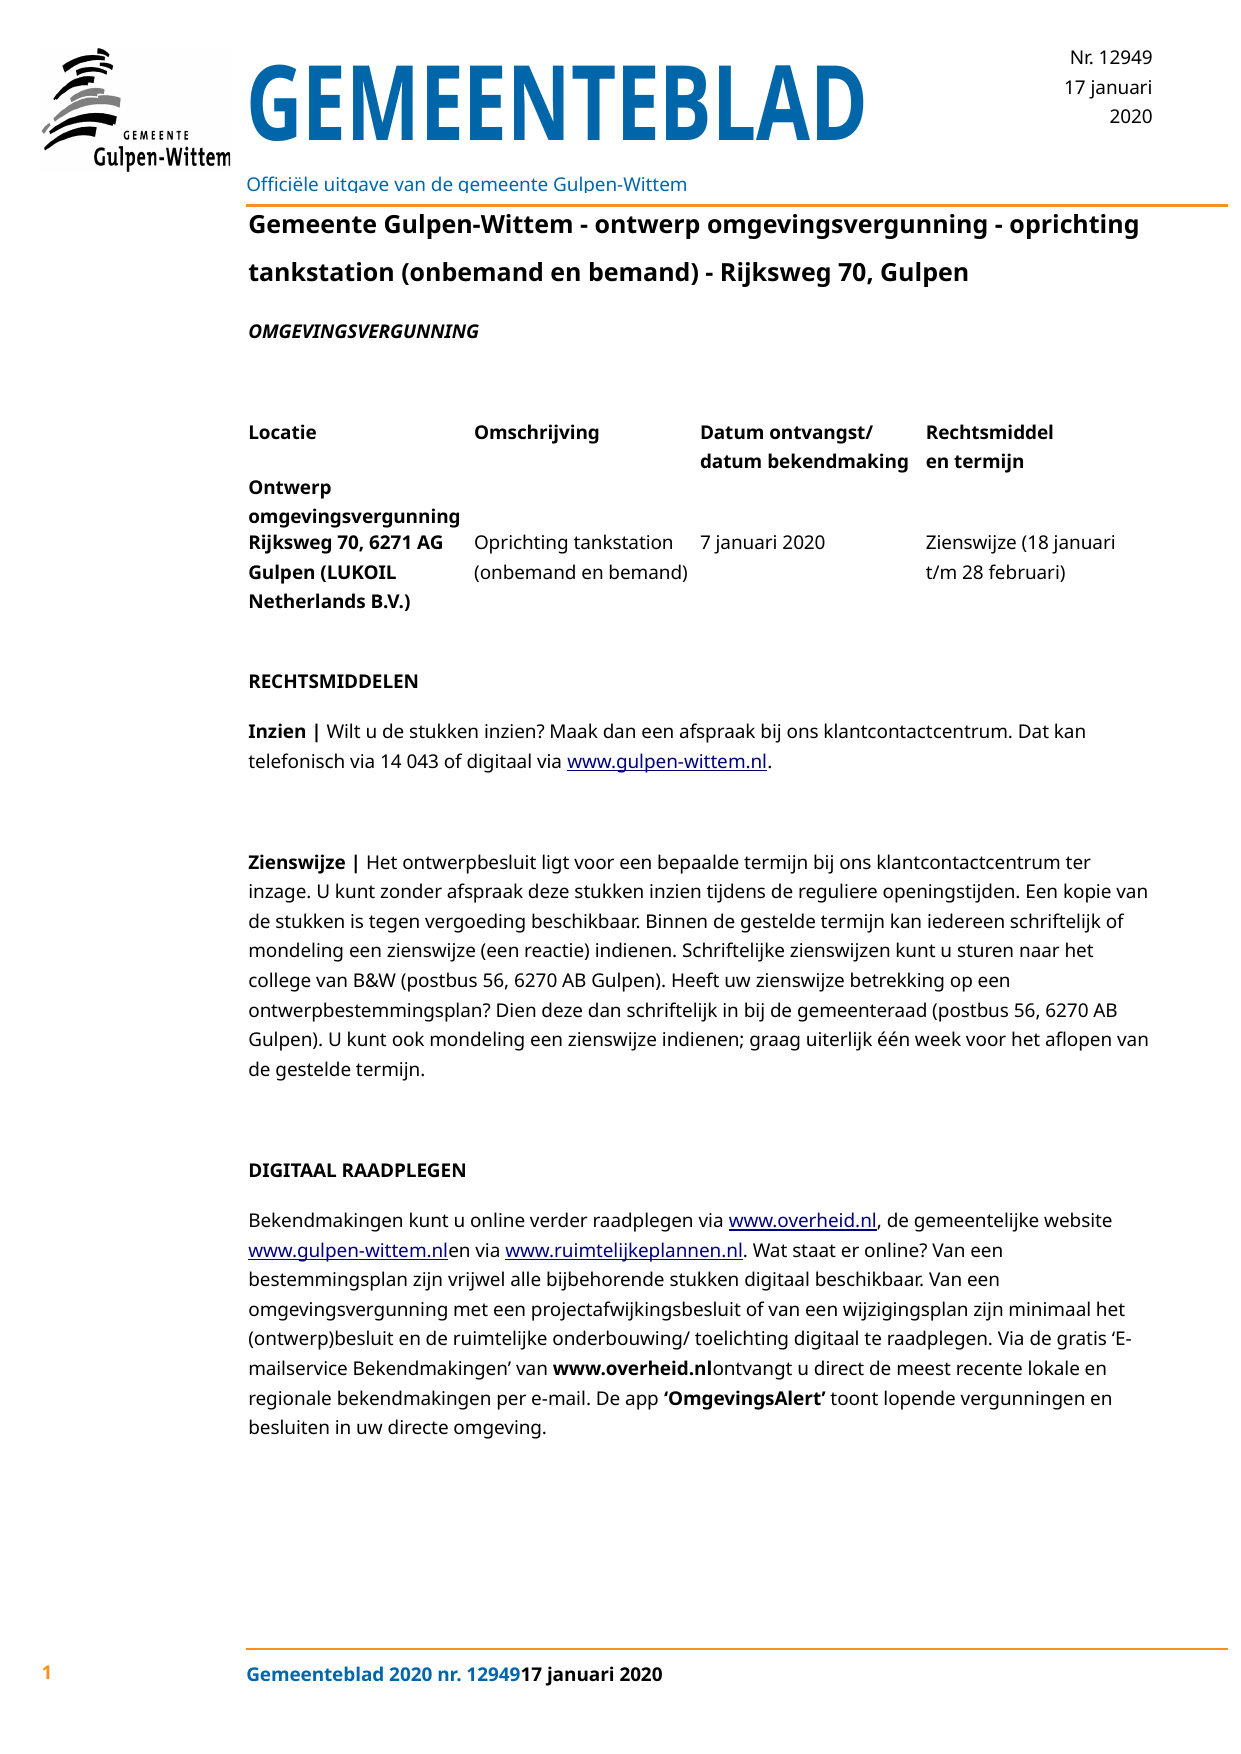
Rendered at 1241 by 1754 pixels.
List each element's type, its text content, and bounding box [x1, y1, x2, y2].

table_header Locatie [248, 419, 474, 474]
table_header Omschrijving [474, 419, 700, 474]
table_cell [700, 474, 926, 529]
text Bekendmakingen kunt u online verder raadplegen via www.overheid.nl, de gemeentelijke website www.gulpen-wittem.nlen via www.ruimtelijkeplannen.nl. Wat staat er online? Van een bestemmingsplan zijn vrijwel alle bijbehorende stukken digitaal beschikbaar. Van een omgevingsvergunning met een projectafwijkingsbesluit of van een wijzigingsplan zijn minimaal het (ontwerp)besluit en de ruimtelijke onderbouwing/ toelichting digitaal te raadplegen. Via de gratis ‘E-mailservice Bekendmakingen’ van www.overheid.nlontvangt u direct de meest recente lokale en regionale bekendmakingen per e-mail. De app ‘OmgevingsAlert’ toont lopende vergunningen en besluiten in uw directe omgeving. [248, 1207, 1152, 1440]
table_header Rechtsmiddel en termijn [926, 419, 1152, 474]
text OMGEVINGSVERGUNNING [248, 318, 1152, 344]
table_cell [926, 474, 1152, 529]
picture [41, 47, 231, 172]
table_cell Rijksweg 70, 6271 AG Gulpen (LUKOIL Netherlands B.V.) [248, 530, 474, 614]
table_cell Zienswijze (18 januari t/m 28 februari) [926, 530, 1152, 614]
text DIGITAAL RAADPLEGEN [248, 1157, 1152, 1182]
text Zienswijze | Het ontwerpbesluit ligt voor een bepaalde termijn bij ons klantcontactcentrum ter inzage. U kunt zonder afspraak deze stukken inzien tijdens de reguliere openingstijden. Een kopie van de stukken is tegen vergoeding beschikbaar. Binnen de gestelde termijn kan iedereen schriftelijk of mondeling een zienswijze (een reactie) indienen. Schriftelijke zienswijzen kunt u sturen naar het college van B&W (postbus 56, 6270 AB Gulpen). Heeft uw zienswijze betrekking op een ontwerpbestemmingsplan? Dien deze dan schriftelijk in bij de gemeenteraad (postbus 56, 6270 AB Gulpen). U kunt ook mondeling een zienswijze indienen; graag uiterlijk één week voor het aflopen van de gestelde termijn. [248, 849, 1152, 1082]
text Inzien | Wilt u de stukken inzien? Maak dan een afspraak bij ons klantcontactcentrum. Dat kan telefonisch via 14 043 of digitaal via www.gulpen-wittem.nl. [248, 718, 1152, 774]
table_header Datum ontvangst/ datum bekendmaking [700, 419, 926, 474]
table_cell 7 januari 2020 [700, 530, 926, 614]
table_cell [474, 474, 700, 529]
table_cell Ontwerp omgevingsvergunning [248, 474, 474, 529]
text RECHTSMIDDELEN [248, 668, 1152, 694]
table_cell Oprichting tankstation (onbemand en bemand) [474, 530, 700, 614]
text Gemeente Gulpen-Wittem - ontwerp omgevingsvergunning - oprichting tankstation (onbemand en bemand) - Rijksweg 70, Gulpen [248, 207, 1152, 288]
